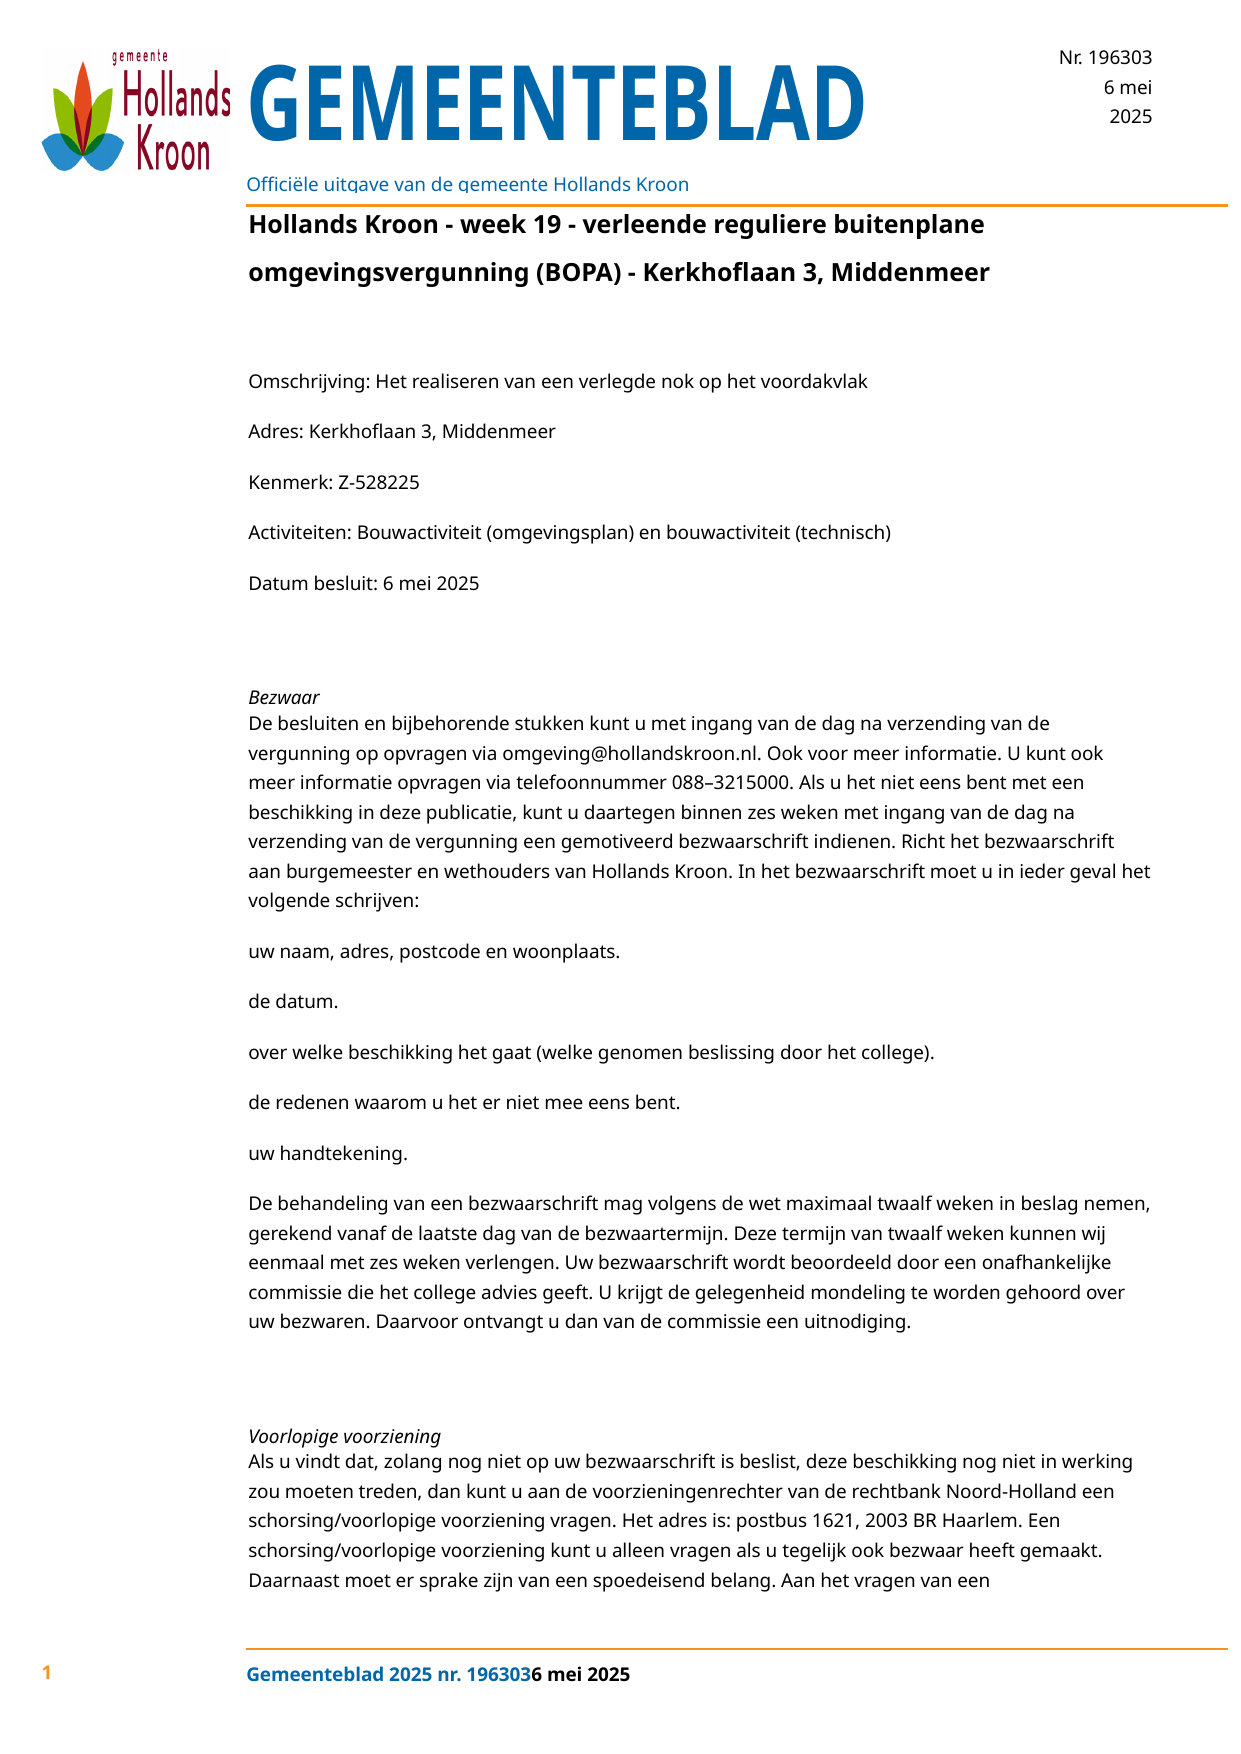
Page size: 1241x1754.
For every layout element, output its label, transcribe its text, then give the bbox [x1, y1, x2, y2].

text Als u vindt dat, zolang nog niet op uw bezwaarschrift is beslist, deze beschikking nog niet in werking zou moeten treden, dan kunt u aan de voorzieningenrechter van de rechtbank Noord-Holland een schorsing/voorlopige voorziening vragen. Het adres is: postbus 1621, 2003 BR Haarlem. Een schorsing/voorlopige voorziening kunt u alleen vragen als u tegelijk ook bezwaar heeft gemaakt. Daarnaast moet er sprake zijn van een spoedeisend belang. Aan het vragen van een [248, 1448, 1152, 1593]
text de redenen waarom u het er niet mee eens bent. [248, 1089, 1152, 1115]
text De besluiten en bijbehorende stukken kunt u met ingang van de dag na verzending van de vergunning op opvragen via omgeving@hollandskroon.nl. Ook voor meer informatie. U kunt ook meer informatie opvragen via telefoonnummer 088–3215000. Als u het niet eens bent met een beschikking in deze publicatie, kunt u daartegen binnen zes weken met ingang van de dag na verzending van de vergunning een gemotiveerd bezwaarschrift indienen. Richt het bezwaarschrift aan burgemeester en wethouders van Hollands Kroon. In het bezwaarschrift moet u in ieder geval het volgende schrijven: [248, 710, 1152, 913]
text de datum. [248, 988, 1152, 1014]
text Bezwaar [248, 684, 1152, 710]
text Kenmerk: Z-528225 [248, 469, 1152, 495]
text Hollands Kroon - week 19 - verleende reguliere buitenplane omgevingsvergunning (BOPA) - Kerkhoflaan 3, Middenmeer [248, 207, 1152, 288]
text De behandeling van een bezwaarschrift mag volgens de wet maximaal twaalf weken in beslag nemen, gerekend vanaf de laatste dag van de bezwaartermijn. Deze termijn van twaalf weken kunnen wij eenmaal met zes weken verlengen. Uw bezwaarschrift wordt beoordeeld door een onafhankelijke commissie die het college advies geeft. U krijgt de gelegenheid mondeling te worden gehoord over uw bezwaren. Daarvoor ontvangt u dan van de commissie een uitnodiging. [248, 1190, 1152, 1334]
picture [41, 47, 231, 172]
text Adres: Kerkhoflaan 3, Middenmeer [248, 419, 1152, 444]
text Voorlopige voorziening [248, 1423, 1152, 1448]
text over welke beschikking het gaat (welke genomen beslissing door het college). [248, 1039, 1152, 1064]
text Activiteiten: Bouwactiviteit (omgevingsplan) en bouwactiviteit (technisch) [248, 519, 1152, 545]
text Omschrijving: Het realiseren van een verlegde nok op het voordakvlak [248, 368, 1152, 394]
text uw handtekening. [248, 1140, 1152, 1165]
text uw naam, adres, postcode en woonplaats. [248, 938, 1152, 964]
text Datum besluit: 6 mei 2025 [248, 570, 1152, 596]
